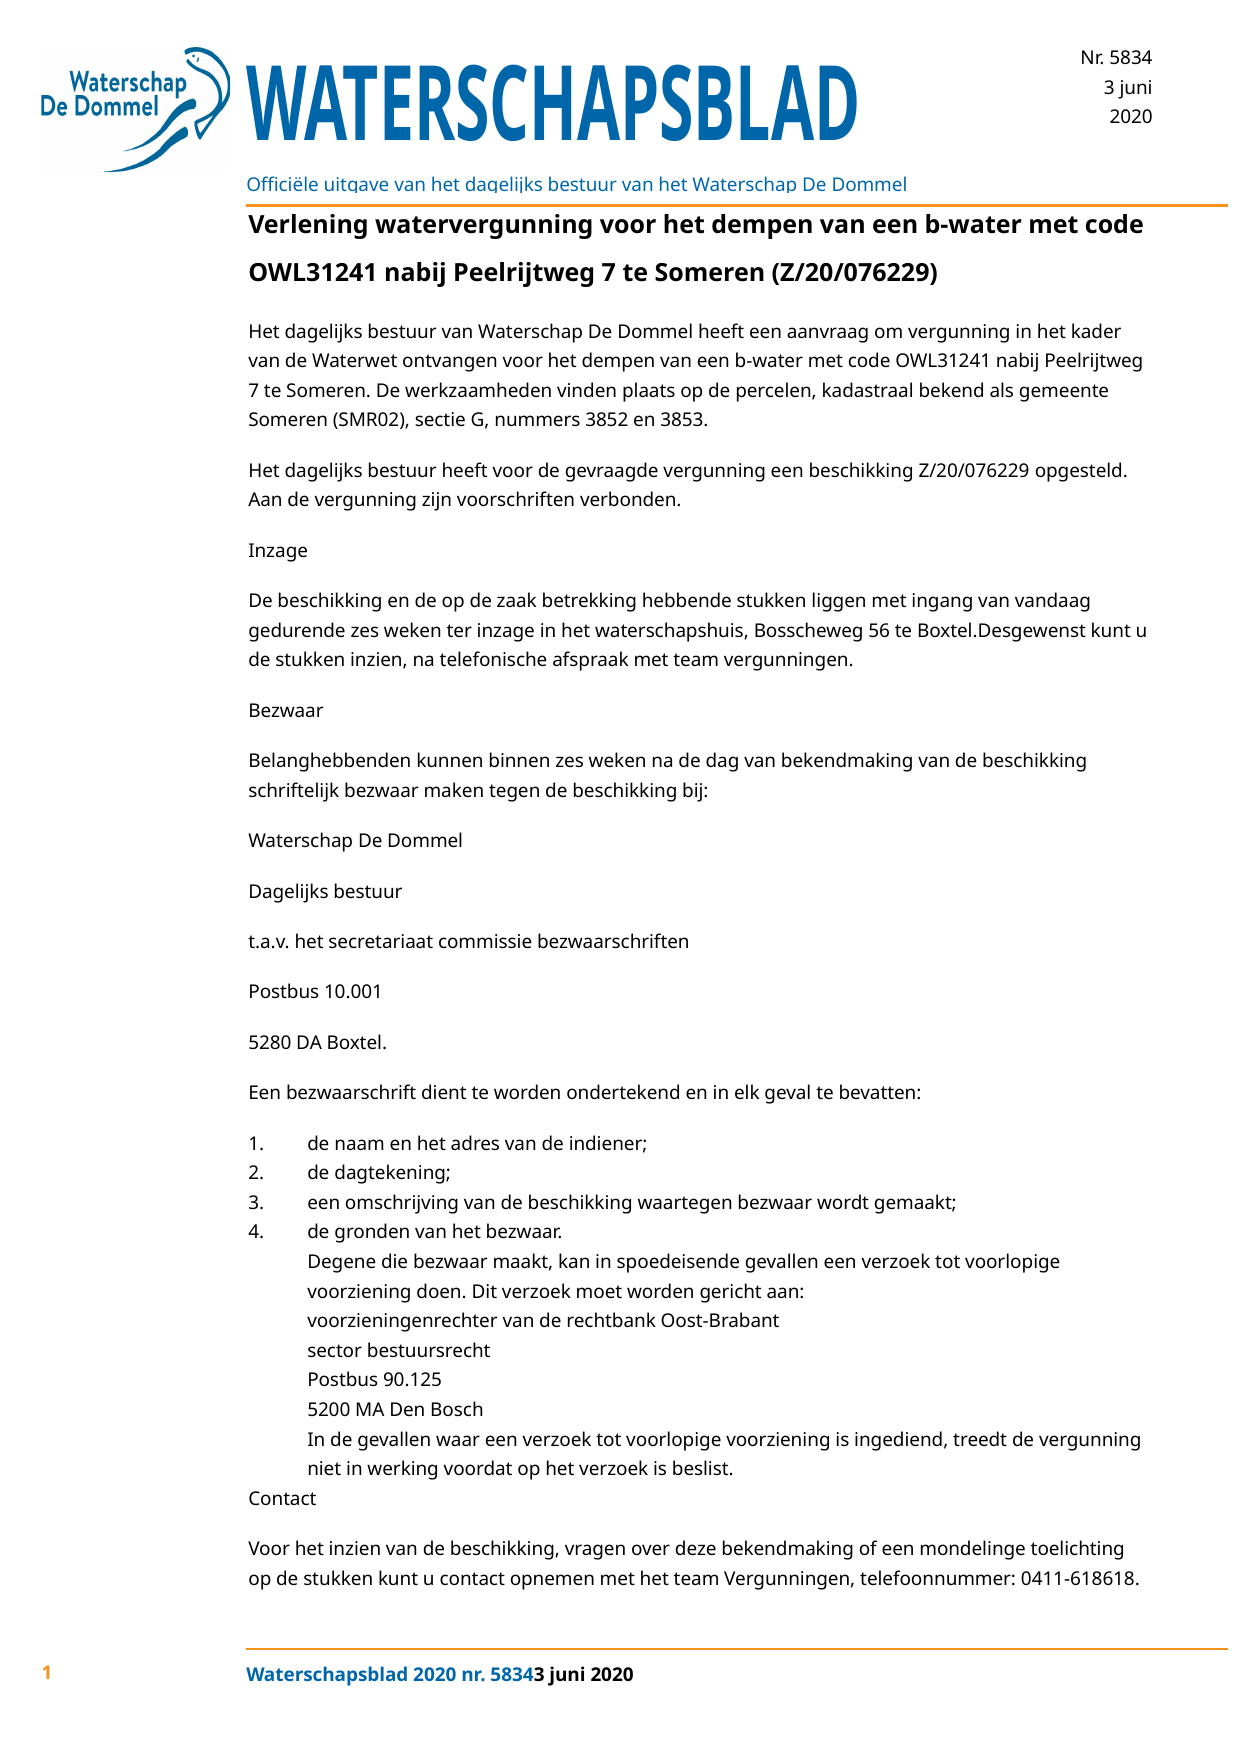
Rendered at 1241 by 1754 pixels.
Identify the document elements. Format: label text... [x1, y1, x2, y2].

text Contact [248, 1485, 1152, 1511]
list een omschrijving van de beschikking waartegen bezwaar wordt gemaakt; [248, 1189, 1152, 1215]
text Een bezwaarschrift dient te worden ondertekend en in elk geval te bevatten: [248, 1079, 1152, 1105]
list voorzieningenrechter van de rechtbank Oost-Brabant [248, 1307, 1152, 1333]
text Dagelijks bestuur [248, 878, 1152, 904]
list In de gevallen waar een verzoek tot voorlopige voorziening is ingediend, treedt de vergunning niet in werking voordat op het verzoek is beslist. [248, 1426, 1152, 1481]
list de dagtekening; [248, 1159, 1152, 1185]
text Postbus 10.001 [248, 979, 1152, 1004]
list Postbus 90.125 [248, 1367, 1152, 1392]
text Voor het inzien van de beschikking, vragen over deze bekendmaking of een mondelinge toelichting op de stukken kunt u contact opnemen met het team Vergunningen, telefoonnummer: 0411-618618. [248, 1535, 1152, 1591]
list de naam en het adres van de indiener; [248, 1130, 1152, 1156]
text Waterschap De Dommel [248, 827, 1152, 853]
text Het dagelijks bestuur heeft voor de gevraagde vergunning een beschikking Z/20/076229 opgesteld. Aan de vergunning zijn voorschriften verbonden. [248, 457, 1152, 512]
text Verlening watervergunning voor het dempen van een b-water met code OWL31241 nabij Peelrijtweg 7 te Someren (Z/20/076229) [248, 207, 1152, 288]
list sector bestuursrecht [248, 1337, 1152, 1363]
text De beschikking en de op de zaak betrekking hebbende stukken liggen met ingang van vandaag gedurende zes weken ter inzage in het waterschapshuis, Bosscheweg 56 te Boxtel.Desgewenst kunt u de stukken inzien, na telefonische afspraak met team vergunningen. [248, 587, 1152, 672]
text Inzage [248, 537, 1152, 563]
text 5280 DA Boxtel. [248, 1029, 1152, 1055]
list Degene die bezwaar maakt, kan in spoedeisende gevallen een verzoek tot voorlopige voorziening doen. Dit verzoek moet worden gericht aan: [248, 1248, 1152, 1304]
picture [41, 47, 231, 172]
text Het dagelijks bestuur van Waterschap De Dommel heeft een aanvraag om vergunning in het kader van de Waterwet ontvangen voor het dempen van een b-water met code OWL31241 nabij Peelrijtweg 7 te Someren. De werkzaamheden vinden plaats op de percelen, kadastraal bekend als gemeente Someren (SMR02), sectie G, nummers 3852 en 3853. [248, 318, 1152, 432]
picture [45, 99, 51, 111]
list 5200 MA Den Bosch [248, 1396, 1152, 1422]
text t.a.v. het secretariaat commissie bezwaarschriften [248, 928, 1152, 954]
text Bezwaar [248, 697, 1152, 723]
list de gronden van het bezwaar. [248, 1219, 1152, 1244]
picture [204, 47, 231, 76]
text Belanghebbenden kunnen binnen zes weken na de dag van bekendmaking van de beschikking schriftelijk bezwaar maken tegen de beschikking bij: [248, 747, 1152, 803]
picture [198, 118, 210, 131]
